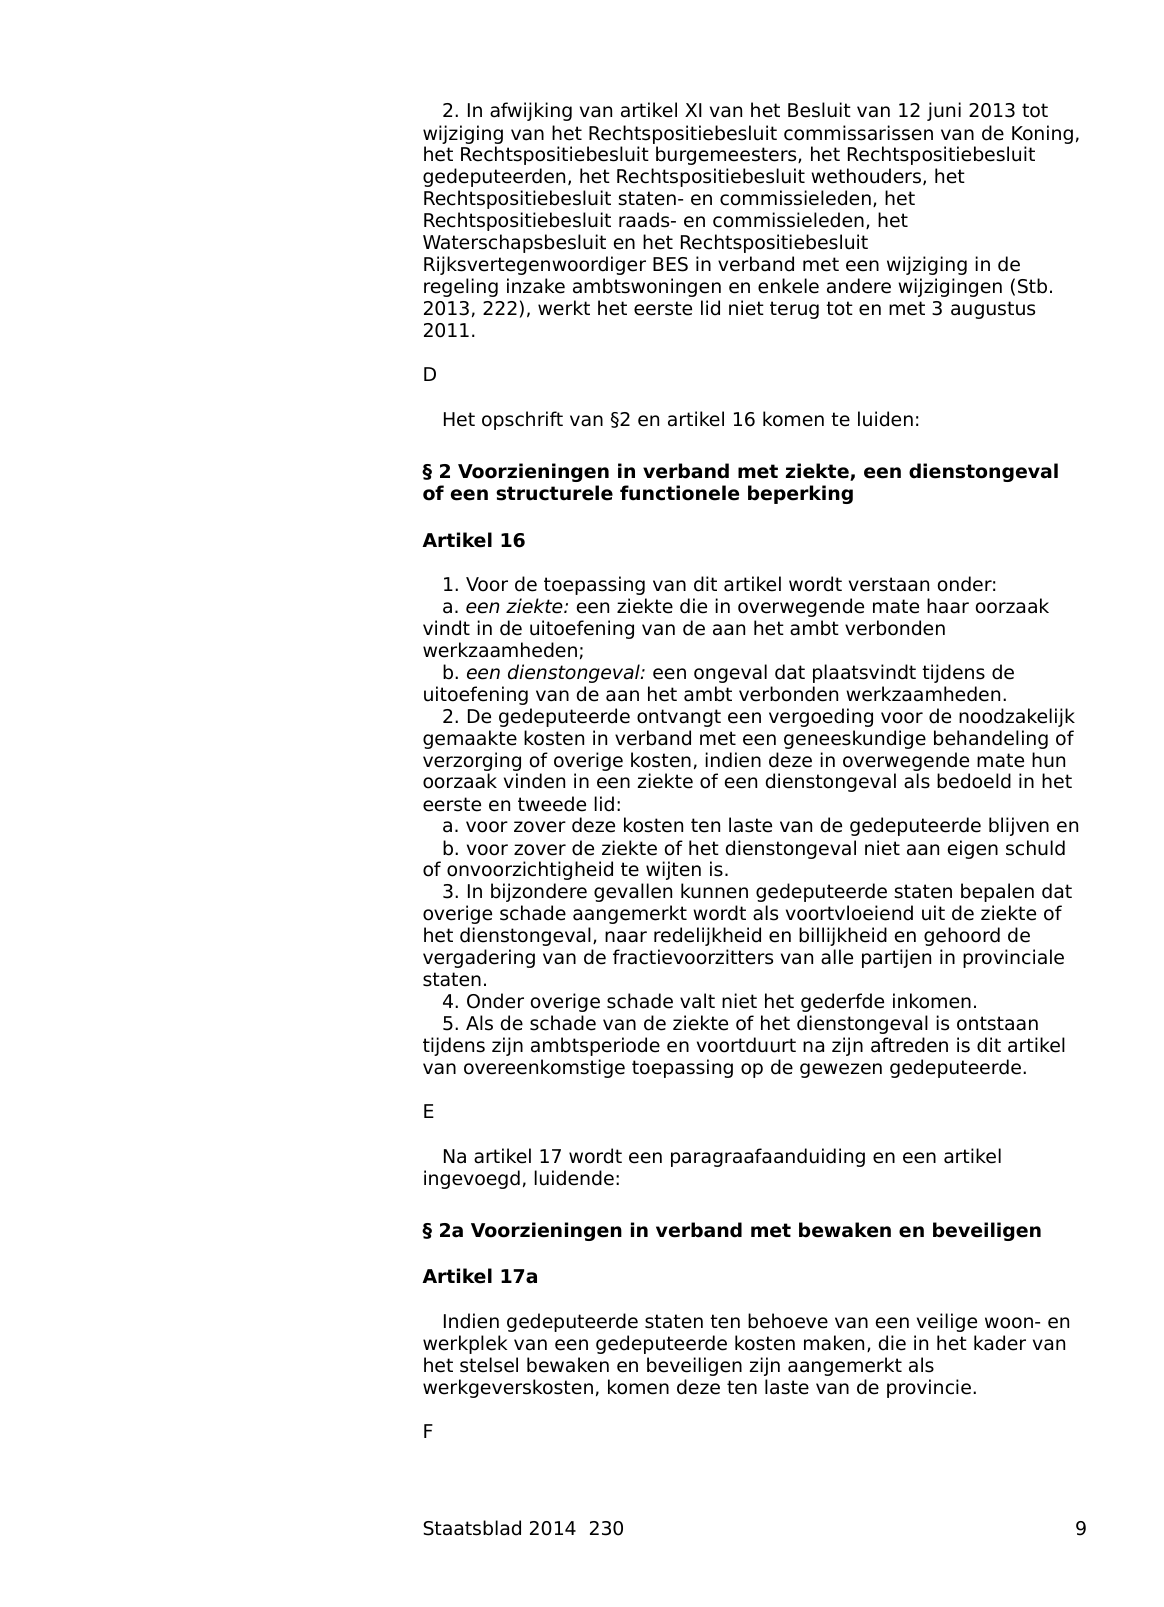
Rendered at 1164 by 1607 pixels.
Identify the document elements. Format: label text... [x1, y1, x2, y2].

text 2. De gedeputeerde ontvangt een vergoeding voor de noodzakelijk gemaakte kosten in verband met een geneeskundige behandeling of verzorging of overige kosten, indien deze in overwegende mate hun oorzaak vinden in een ziekte of een dienstongeval als bedoeld in het eerste en tweede lid: [422, 706, 1087, 815]
text F [422, 1421, 1087, 1443]
text Na artikel 17 wordt een paragraafaanduiding en een artikel ingevoegd, luidende: [422, 1146, 1087, 1189]
text 3. In bijzondere gevallen kunnen gedeputeerde staten bepalen dat overige schade aangemerkt wordt als voortvloeiend uit de ziekte of het dienstongeval, naar redelijkheid en billijkheid en gehoord de vergadering van de fractievoorzitters van alle partijen in provinciale staten. [422, 881, 1087, 991]
text D [422, 364, 1087, 386]
subtitle § 2a Voorzieningen in verband met bewaken en beveiligen [422, 1219, 1087, 1241]
text b. een dienstongeval: een ongeval dat plaatsvindt tijdens de uitoefening van de aan het ambt verbonden werkzaamheden. [422, 662, 1087, 706]
text 5. Als de schade van de ziekte of het dienstongeval is ontstaan tijdens zijn ambtsperiode en voortduurt na zijn aftreden is dit artikel van overeenkomstige toepassing op de gewezen gedeputeerde. [422, 1013, 1087, 1079]
text b. voor zover de ziekte of het dienstongeval niet aan eigen schuld of onvoorzichtigheid te wijten is. [422, 837, 1087, 881]
text 2. In afwijking van artikel XI van het Besluit van 12 juni 2013 tot wijziging van het Rechtspositiebesluit commissarissen van de Koning, het Rechtspositiebesluit burgemeesters, het Rechtspositiebesluit gedeputeerden, het Rechtspositiebesluit wethouders, het Rechtspositiebesluit staten- en commissieleden, het Rechtspositiebesluit raads- en commissieleden, het Waterschapsbesluit en het Rechtspositiebesluit Rijksvertegenwoordiger BES in verband met een wijziging in de regeling inzake ambtswoningen en enkele andere wijzigingen (Stb. 2013, 222), werkt het eerste lid niet terug tot en met 3 augustus 2011. [422, 100, 1087, 342]
subtitle Artikel 16 [422, 529, 1087, 551]
text E [422, 1101, 1087, 1123]
text Het opschrift van §2 en artikel 16 komen te luiden: [422, 408, 1087, 431]
text a. een ziekte: een ziekte die in overwegende mate haar oorzaak vindt in de uitoefening van de aan het ambt verbonden werkzaamheden; [422, 596, 1087, 662]
text Indien gedeputeerde staten ten behoeve van een veilige woon- en werkplek van een gedeputeerde kosten maken, die in het kader van het stelsel bewaken en beveiligen zijn aangemerkt als werkgeverskosten, komen deze ten laste van de provincie. [422, 1311, 1087, 1398]
text 4. Onder overige schade valt niet het gederfde inkomen. [422, 991, 1087, 1013]
text a. voor zover deze kosten ten laste van de gedeputeerde blijven en [422, 815, 1087, 837]
text 1. Voor de toepassing van dit artikel wordt verstaan onder: [422, 574, 1087, 596]
subtitle Artikel 17a [422, 1266, 1087, 1288]
subtitle § 2 Voorzieningen in verband met ziekte, een dienstongeval of een structurele functionele beperking [422, 461, 1087, 504]
